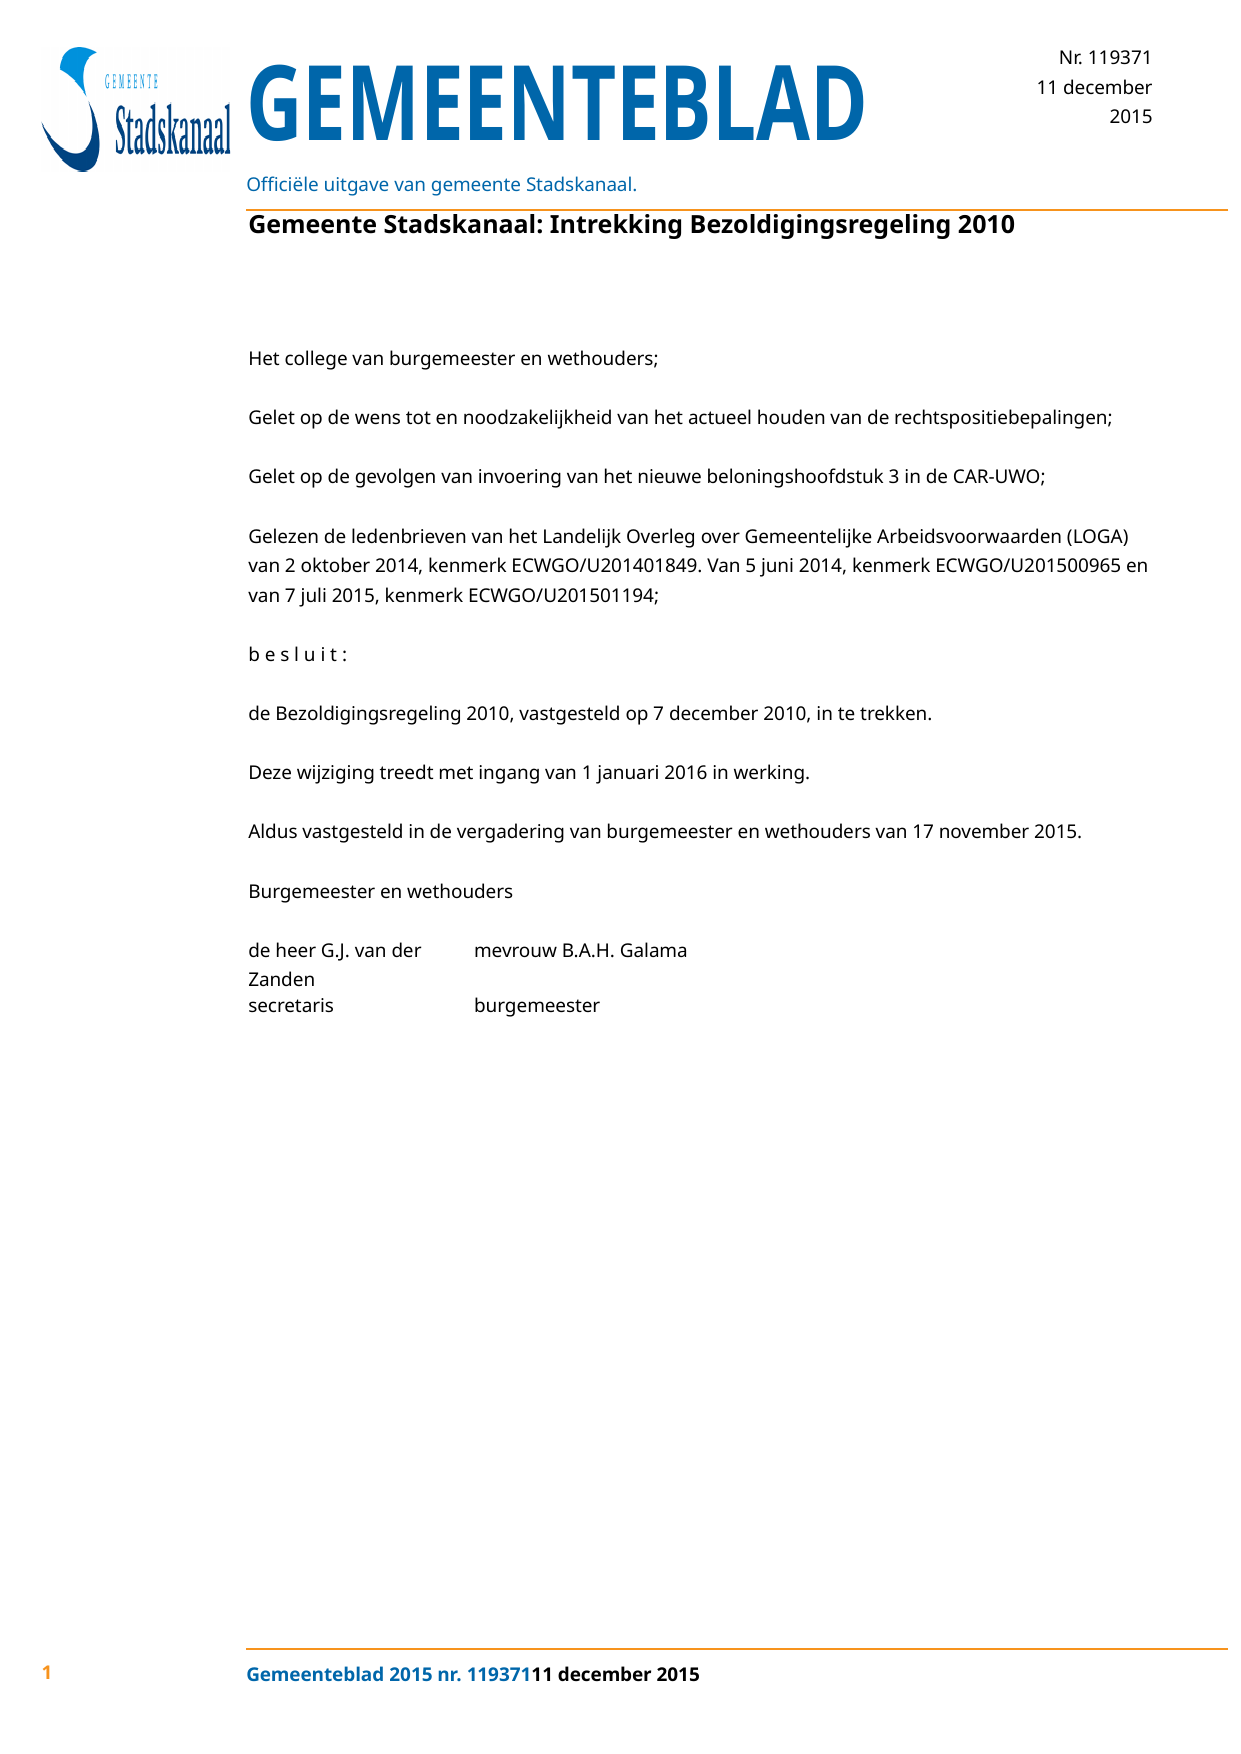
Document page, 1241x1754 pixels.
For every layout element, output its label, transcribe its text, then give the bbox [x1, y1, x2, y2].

table_header de heer G.J. van der Zanden [248, 937, 474, 992]
text Gelezen de ledenbrieven van het Landelijk Overleg over Gemeentelijke Arbeidsvoorwaarden (LOGA) van 2 oktober 2014, kenmerk ECWGO/U201401849. Van 5 juni 2014, kenmerk ECWGO/U201500965 en van 7 juli 2015, kenmerk ECWGO/U201501194; [248, 523, 1152, 608]
text Het college van burgemeester en wethouders; [248, 345, 1152, 371]
picture [41, 47, 231, 172]
text b e s l u i t : [248, 641, 1152, 667]
text Gelet op de wens tot en noodzakelijkheid van het actueel houden van de rechtspositiebepalingen; [248, 404, 1152, 430]
text Gelet op de gevolgen van invoering van het nieuwe beloningshoofdstuk 3 in de CAR-UWO; [248, 464, 1152, 489]
text Deze wijziging treedt met ingang van 1 januari 2016 in werking. [248, 759, 1152, 785]
text Aldus vastgesteld in de vergadering van burgemeester en wethouders van 17 november 2015. [248, 819, 1152, 844]
text Burgemeester en wethouders [248, 878, 1152, 903]
table_header mevrouw B.A.H. Galama [474, 937, 700, 992]
text de Bezoldigingsregeling 2010, vastgesteld op 7 december 2010, in te trekken. [248, 700, 1152, 726]
table_cell burgemeester [474, 993, 700, 1018]
text Gemeente Stadskanaal: Intrekking Bezoldigingsregeling 2010 [248, 211, 1152, 241]
table_cell secretaris [248, 993, 474, 1018]
